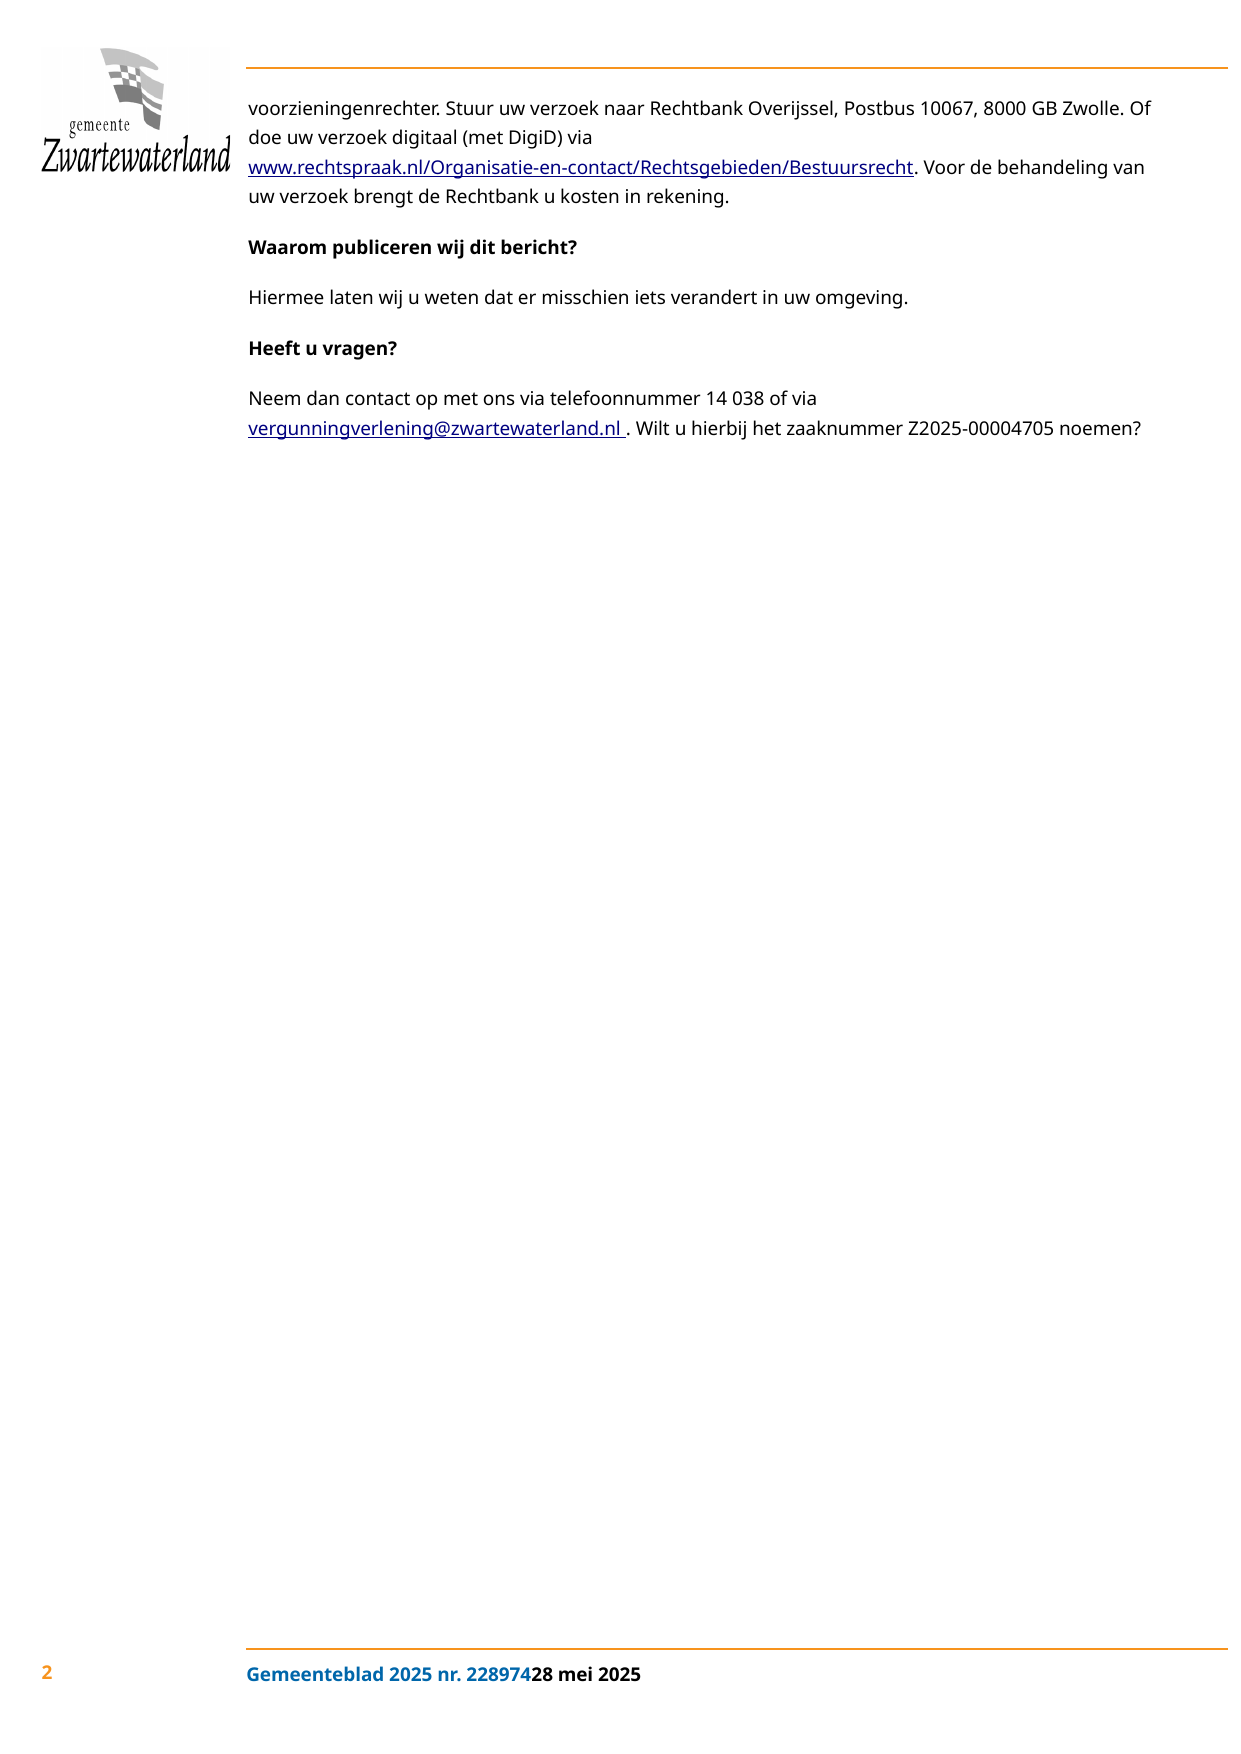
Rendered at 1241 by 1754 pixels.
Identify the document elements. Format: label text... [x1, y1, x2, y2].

text Heeft u vragen? [248, 335, 1152, 361]
picture [41, 47, 231, 172]
text Neem dan contact op met ons via telefoonnummer 14 038 of via vergunningverlening@zwartewaterland.nl . Wilt u hierbij het zaaknummer Z2025-00004705 noemen? [248, 385, 1152, 441]
text Hiermee laten wij u weten dat er misschien iets verandert in uw omgeving. [248, 284, 1152, 310]
text voorzieningenrechter. Stuur uw verzoek naar Rechtbank Overijssel, Postbus 10067, 8000 GB Zwolle. Of doe uw verzoek digitaal (met DigiD) via www.rechtspraak.nl/Organisatie-en-contact/Rechtsgebieden/Bestuursrecht. Voor de behandeling van uw verzoek brengt de Rechtbank u kosten in rekening. [248, 95, 1152, 209]
text Waarom publiceren wij dit bericht? [248, 234, 1152, 260]
